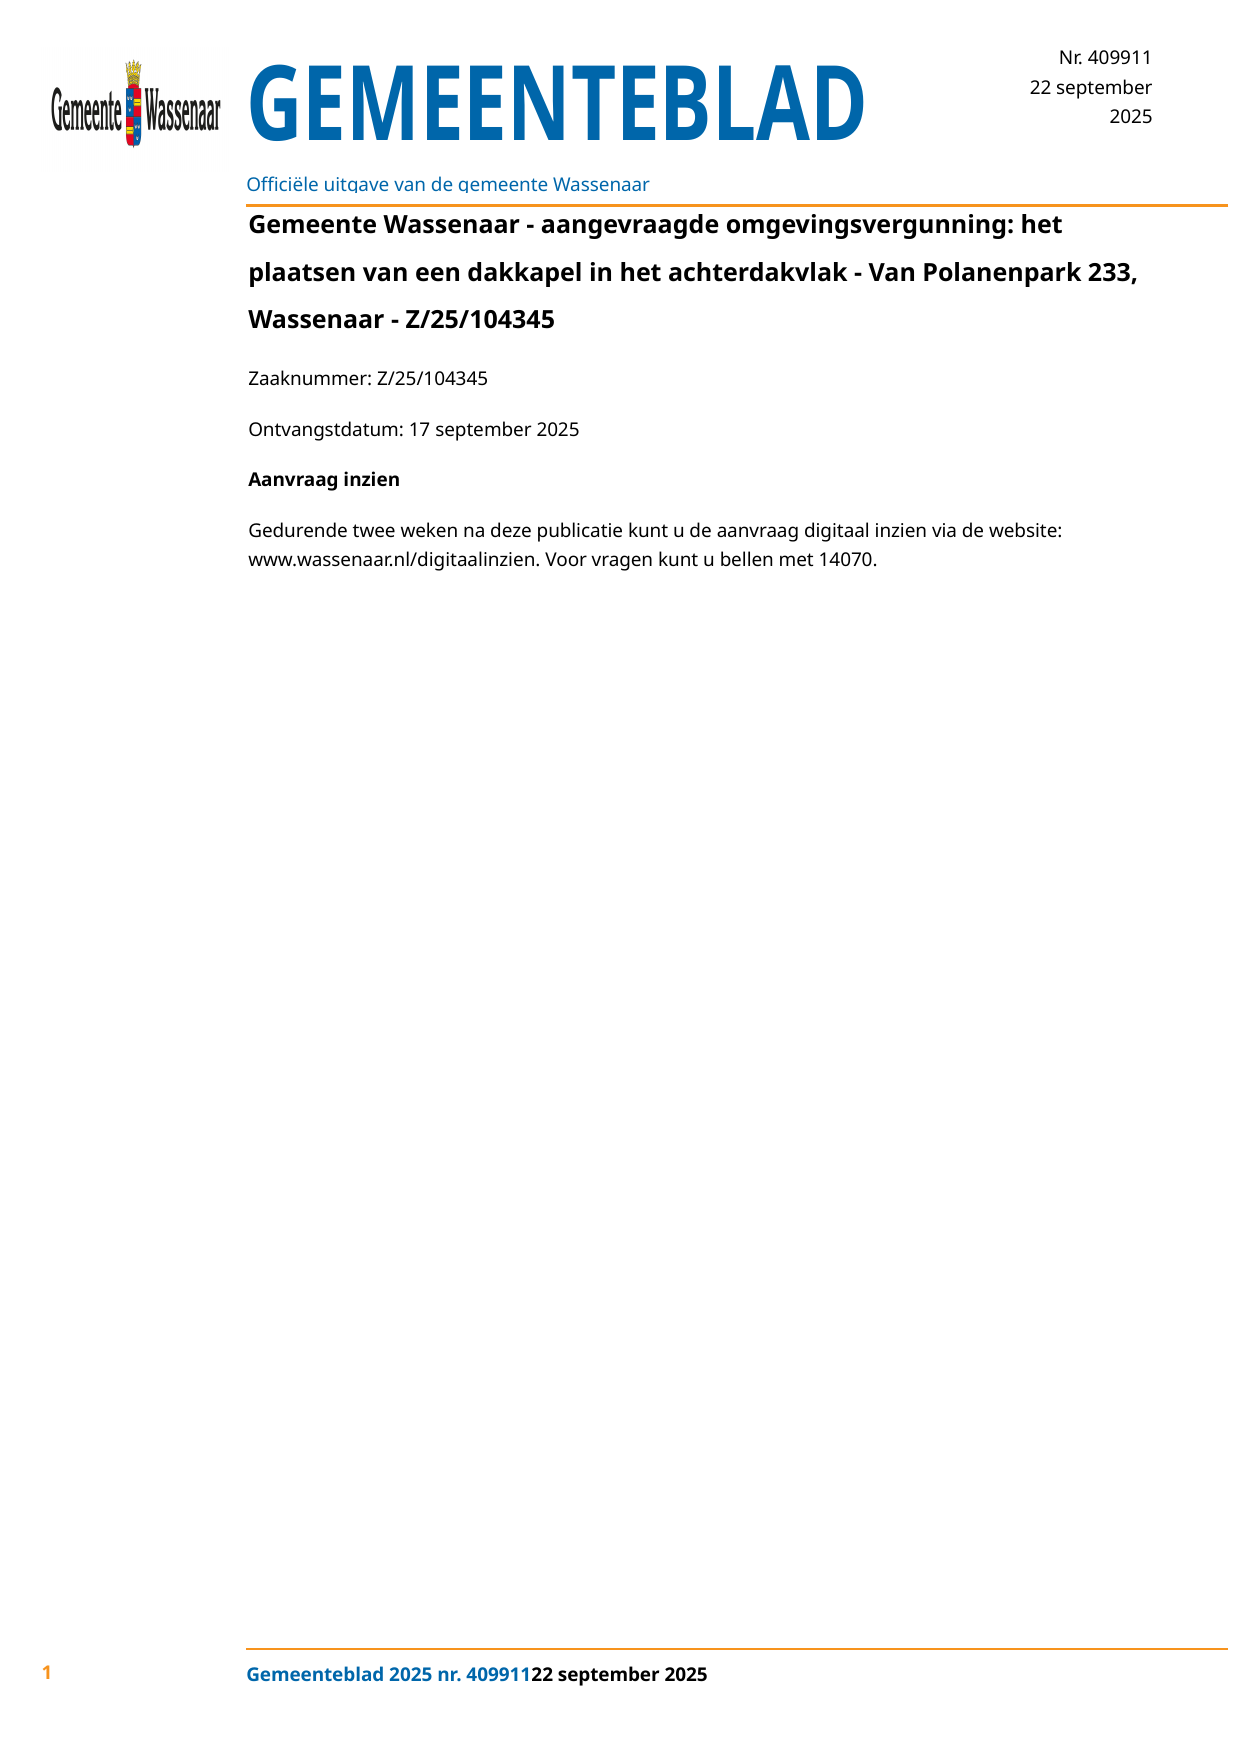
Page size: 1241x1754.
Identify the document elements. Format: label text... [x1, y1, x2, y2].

text Gedurende twee weken na deze publicatie kunt u de aanvraag digitaal inzien via de website: www.wassenaar.nl/digitaalinzien. Voor vragen kunt u bellen met 14070. [248, 517, 1152, 572]
text Aanvraag inzien [248, 466, 1152, 492]
text Gemeente Wassenaar - aangevraagde omgevingsvergunning: het plaatsen van een dakkapel in het achterdakvlak - Van Polanenpark 233, Wassenaar - Z/25/104345 [248, 207, 1152, 336]
text Ontvangstdatum: 17 september 2025 [248, 416, 1152, 442]
text Zaaknummer: Z/25/104345 [248, 366, 1152, 391]
picture [41, 47, 231, 172]
